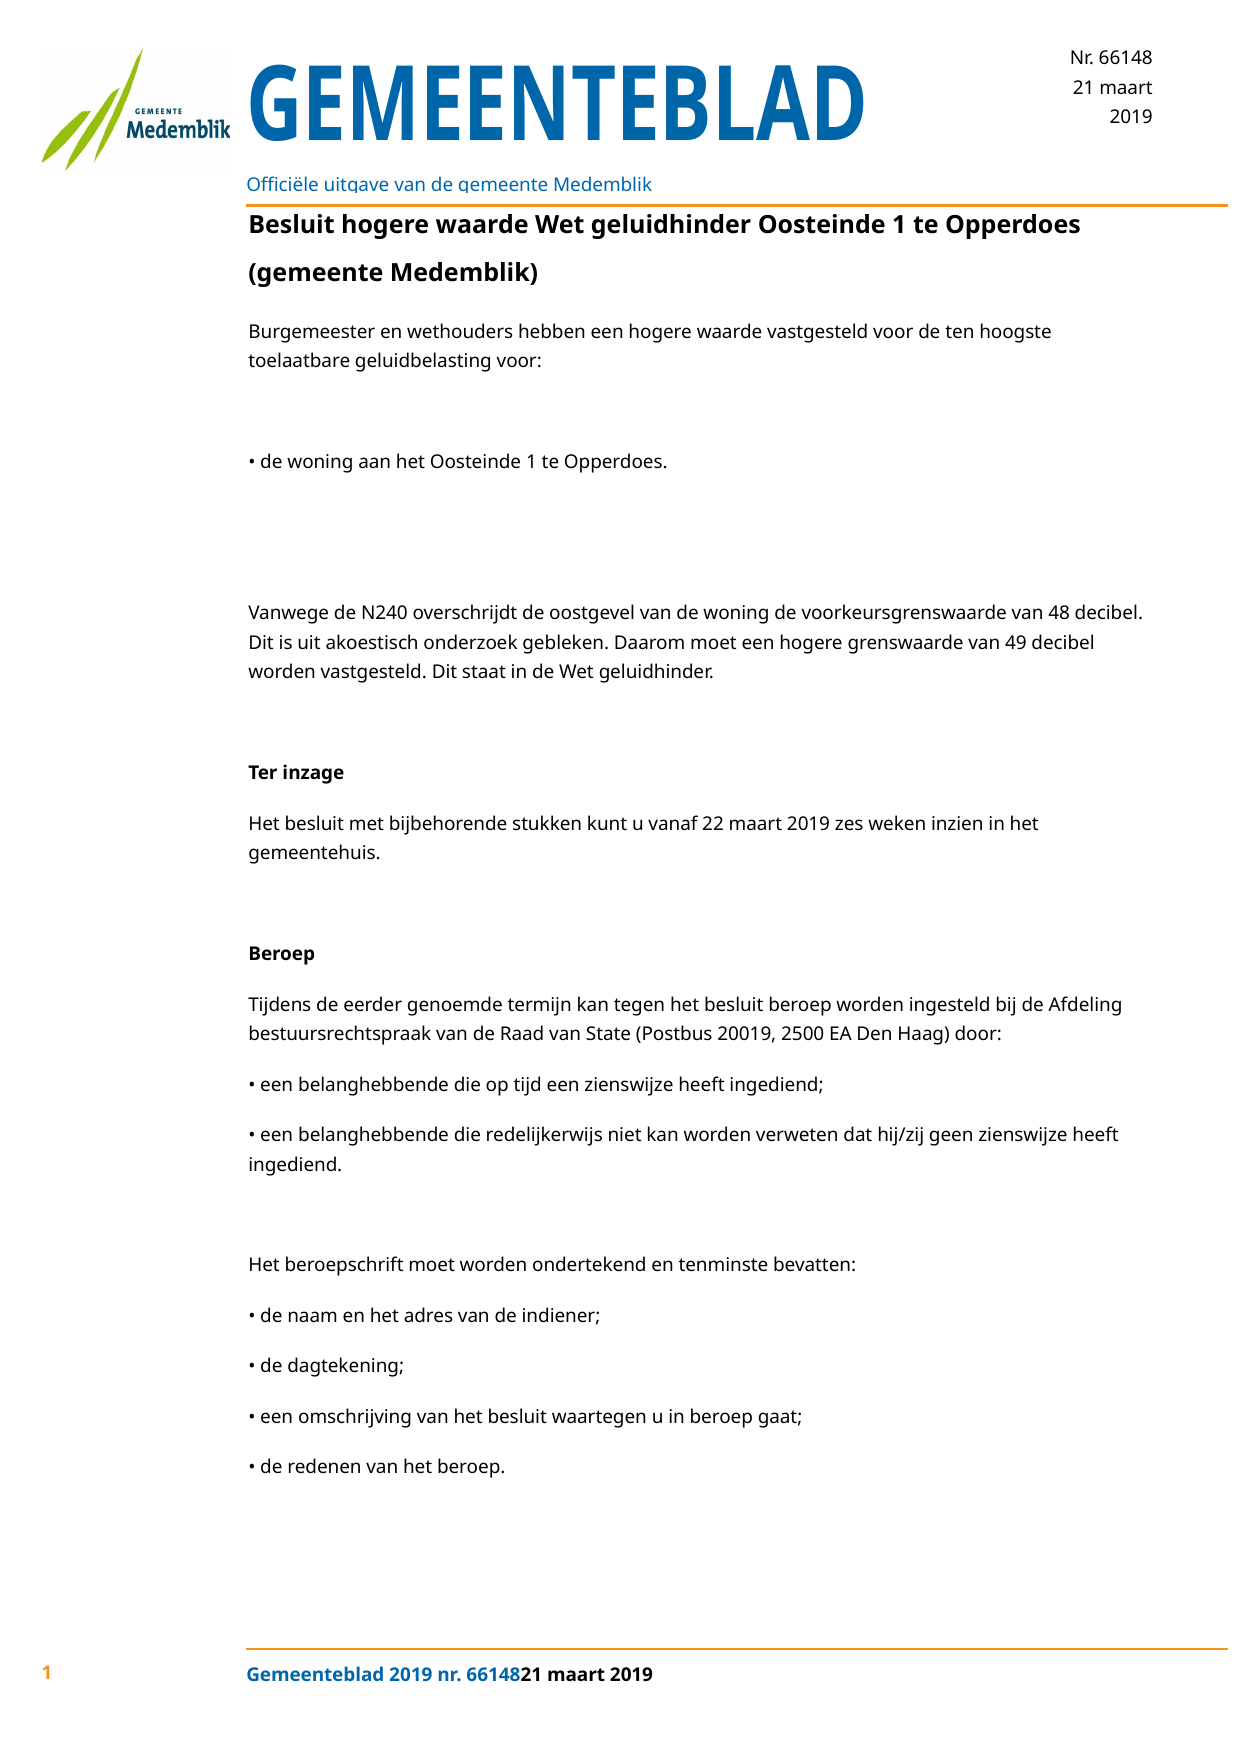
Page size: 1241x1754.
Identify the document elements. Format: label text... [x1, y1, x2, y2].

text Beroep [248, 940, 1152, 966]
text Burgemeester en wethouders hebben een hogere waarde vastgesteld voor de ten hoogste toelaatbare geluidbelasting voor: [248, 318, 1152, 373]
text • de redenen van het beroep. [248, 1453, 1152, 1479]
text • de dagtekening; [248, 1352, 1152, 1378]
text Vanwege de N240 overschrijdt de oostgevel van de woning de voorkeursgrenswaarde van 48 decibel. Dit is uit akoestisch onderzoek gebleken. Daarom moet een hogere grenswaarde van 49 decibel worden vastgesteld. Dit staat in de Wet geluidhinder. [248, 599, 1152, 684]
text Het besluit met bijbehorende stukken kunt u vanaf 22 maart 2019 zes weken inzien in het gemeentehuis. [248, 810, 1152, 865]
text Besluit hogere waarde Wet geluidhinder Oosteinde 1 te Opperdoes (gemeente Medemblik) [248, 207, 1152, 288]
text • de naam en het adres van de indiener; [248, 1302, 1152, 1328]
text • een omschrijving van het besluit waartegen u in beroep gaat; [248, 1403, 1152, 1429]
text • de woning aan het Oosteinde 1 te Opperdoes. [248, 448, 1152, 474]
picture [41, 47, 231, 172]
text • een belanghebbende die op tijd een zienswijze heeft ingediend; [248, 1071, 1152, 1097]
text • een belanghebbende die redelijkerwijs niet kan worden verweten dat hij/zij geen zienswijze heeft ingediend. [248, 1121, 1152, 1177]
text Ter inzage [248, 759, 1152, 785]
text Tijdens de eerder genoemde termijn kan tegen het besluit beroep worden ingesteld bij de Afdeling bestuursrechtspraak van de Raad van State (Postbus 20019, 2500 EA Den Haag) door: [248, 991, 1152, 1046]
text Het beroepschrift moet worden ondertekend en tenminste bevatten: [248, 1252, 1152, 1277]
